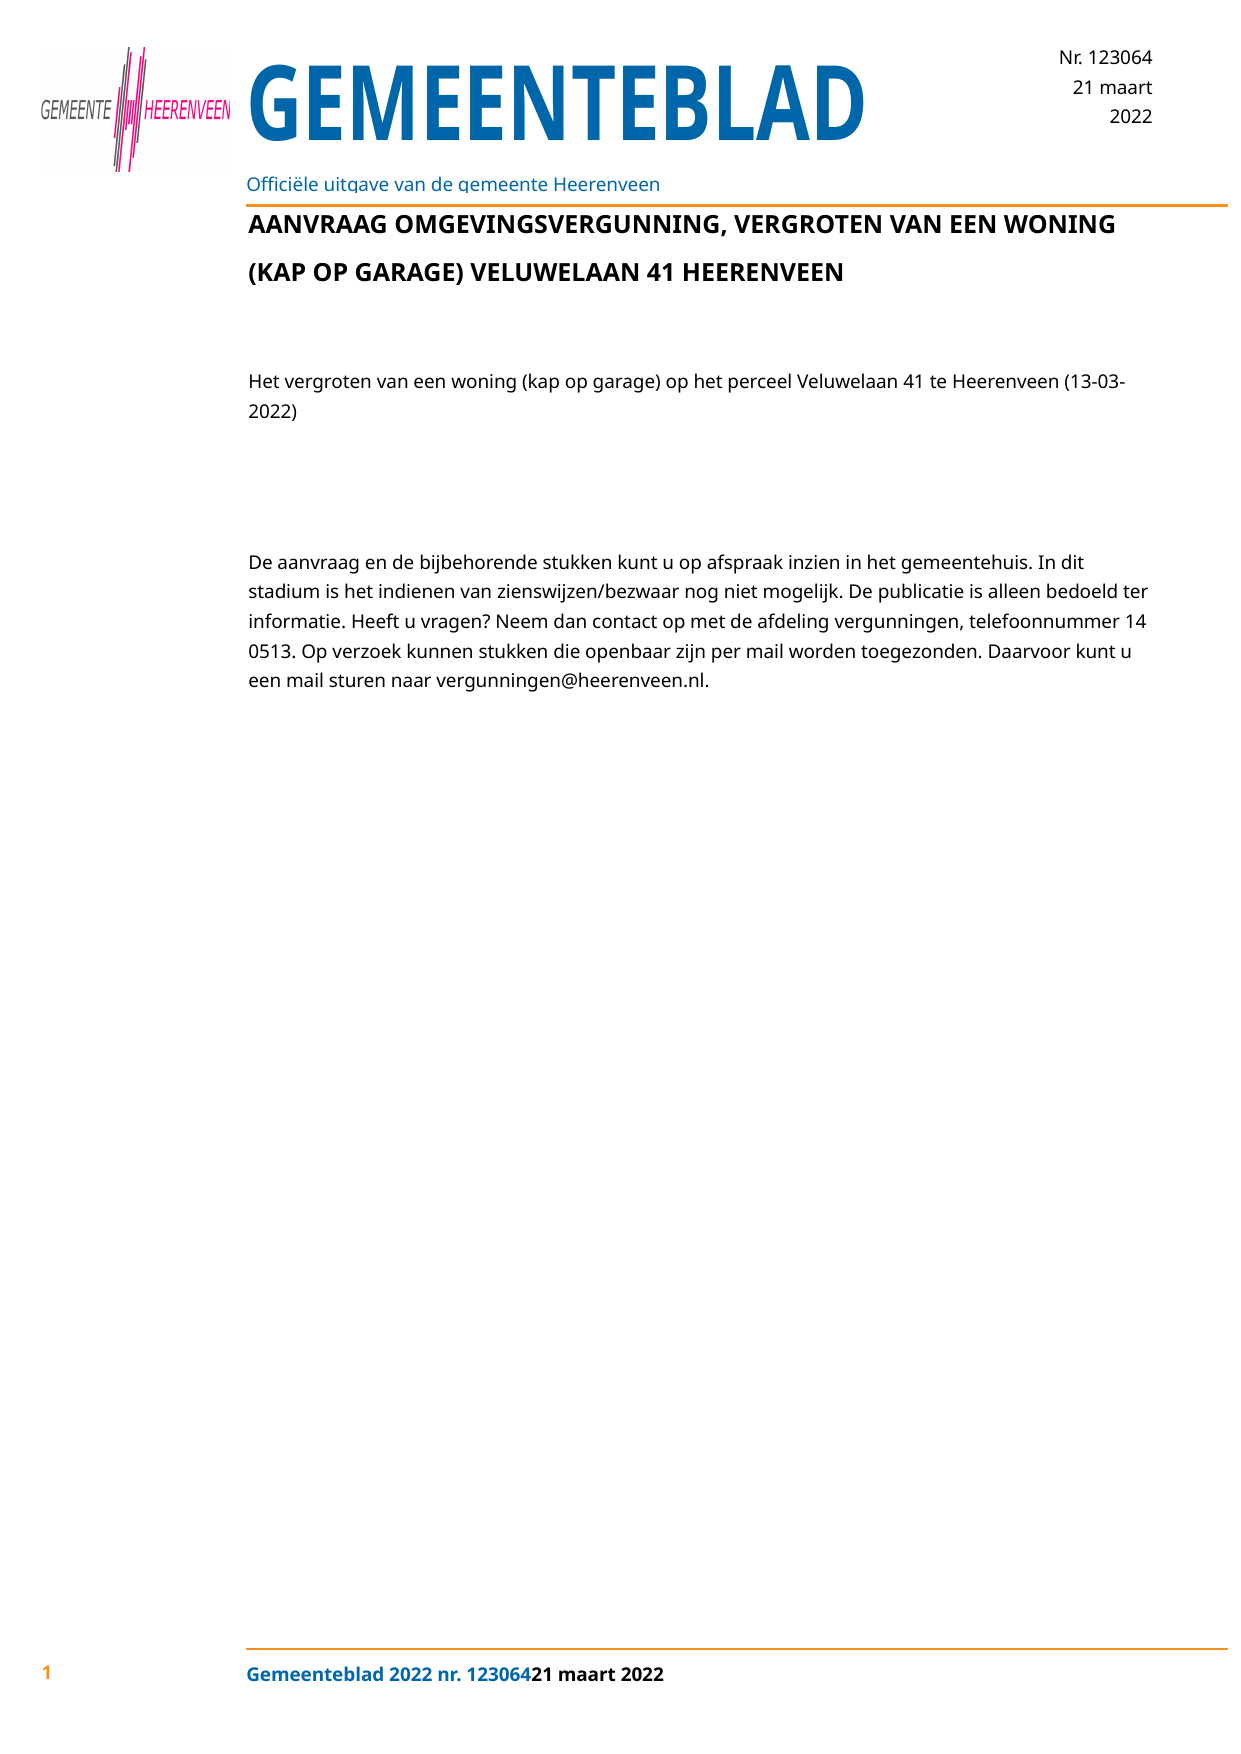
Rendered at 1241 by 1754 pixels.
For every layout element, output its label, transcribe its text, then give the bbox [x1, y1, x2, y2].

text AANVRAAG OMGEVINGSVERGUNNING, VERGROTEN VAN EEN WONING (KAP OP GARAGE) VELUWELAAN 41 HEERENVEEN [248, 207, 1152, 288]
text Het vergroten van een woning (kap op garage) op het perceel Veluwelaan 41 te Heerenveen (13-03-2022) [248, 368, 1152, 424]
text De aanvraag en de bijbehorende stukken kunt u op afspraak inzien in het gemeentehuis. In dit stadium is het indienen van zienswijzen/bezwaar nog niet mogelijk. De publicatie is alleen bedoeld ter informatie. Heeft u vragen? Neem dan contact op met de afdeling vergunningen, telefoonnummer 14 0513. Op verzoek kunnen stukken die openbaar zijn per mail worden toegezonden. Daarvoor kunt u een mail sturen naar vergunningen@heerenveen.nl. [248, 549, 1152, 693]
picture [41, 47, 231, 172]
